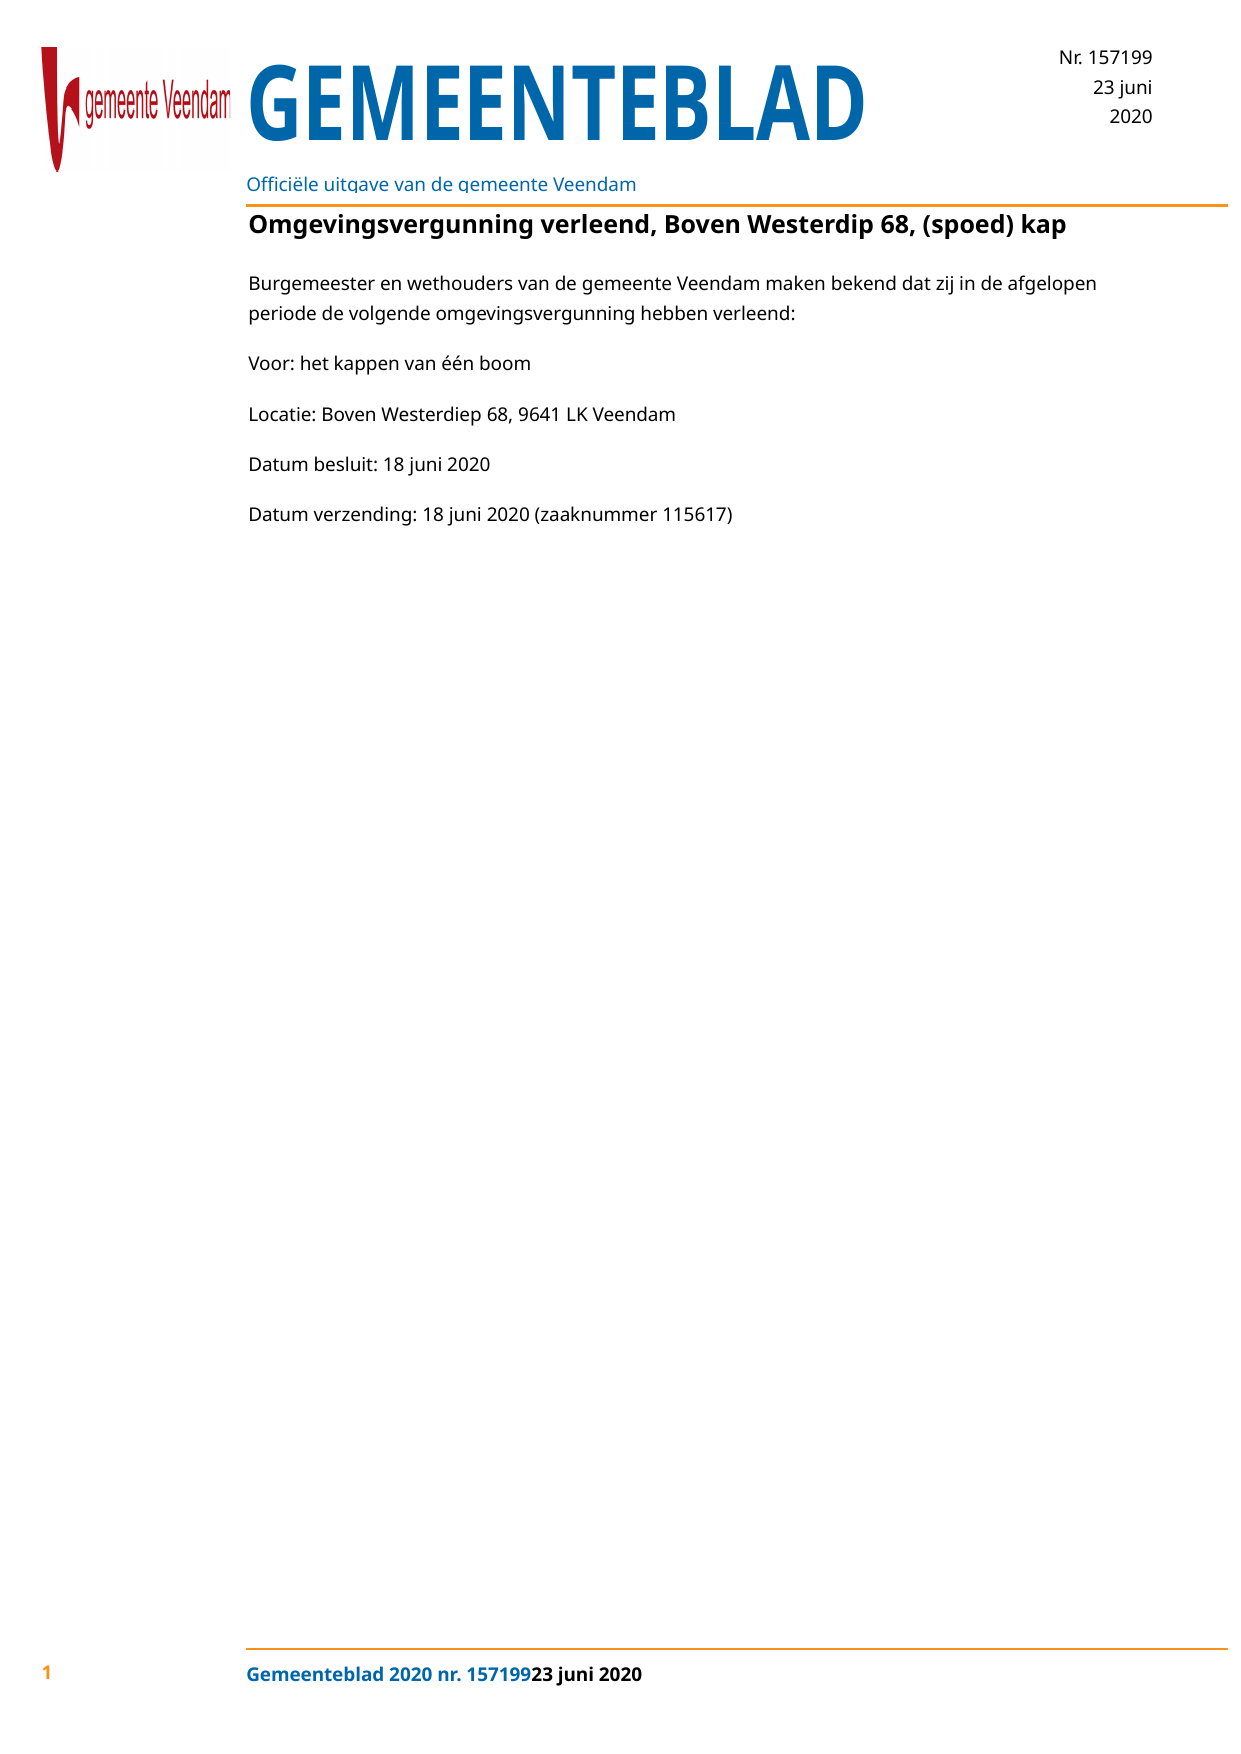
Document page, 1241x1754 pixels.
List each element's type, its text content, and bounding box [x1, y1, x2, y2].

text Datum verzending: 18 juni 2020 (zaaknummer 115617) [248, 502, 1152, 527]
text Locatie: Boven Westerdiep 68, 9641 LK Veendam [248, 401, 1152, 426]
text Burgemeester en wethouders van de gemeente Veendam maken bekend dat zij in de afgelopen periode de volgende omgevingsvergunning hebben verleend: [248, 270, 1152, 326]
text Omgevingsvergunning verleend, Boven Westerdip 68, (spoed) kap [248, 207, 1152, 241]
text Voor: het kappen van één boom [248, 350, 1152, 376]
picture [41, 47, 231, 172]
text Datum besluit: 18 juni 2020 [248, 451, 1152, 477]
